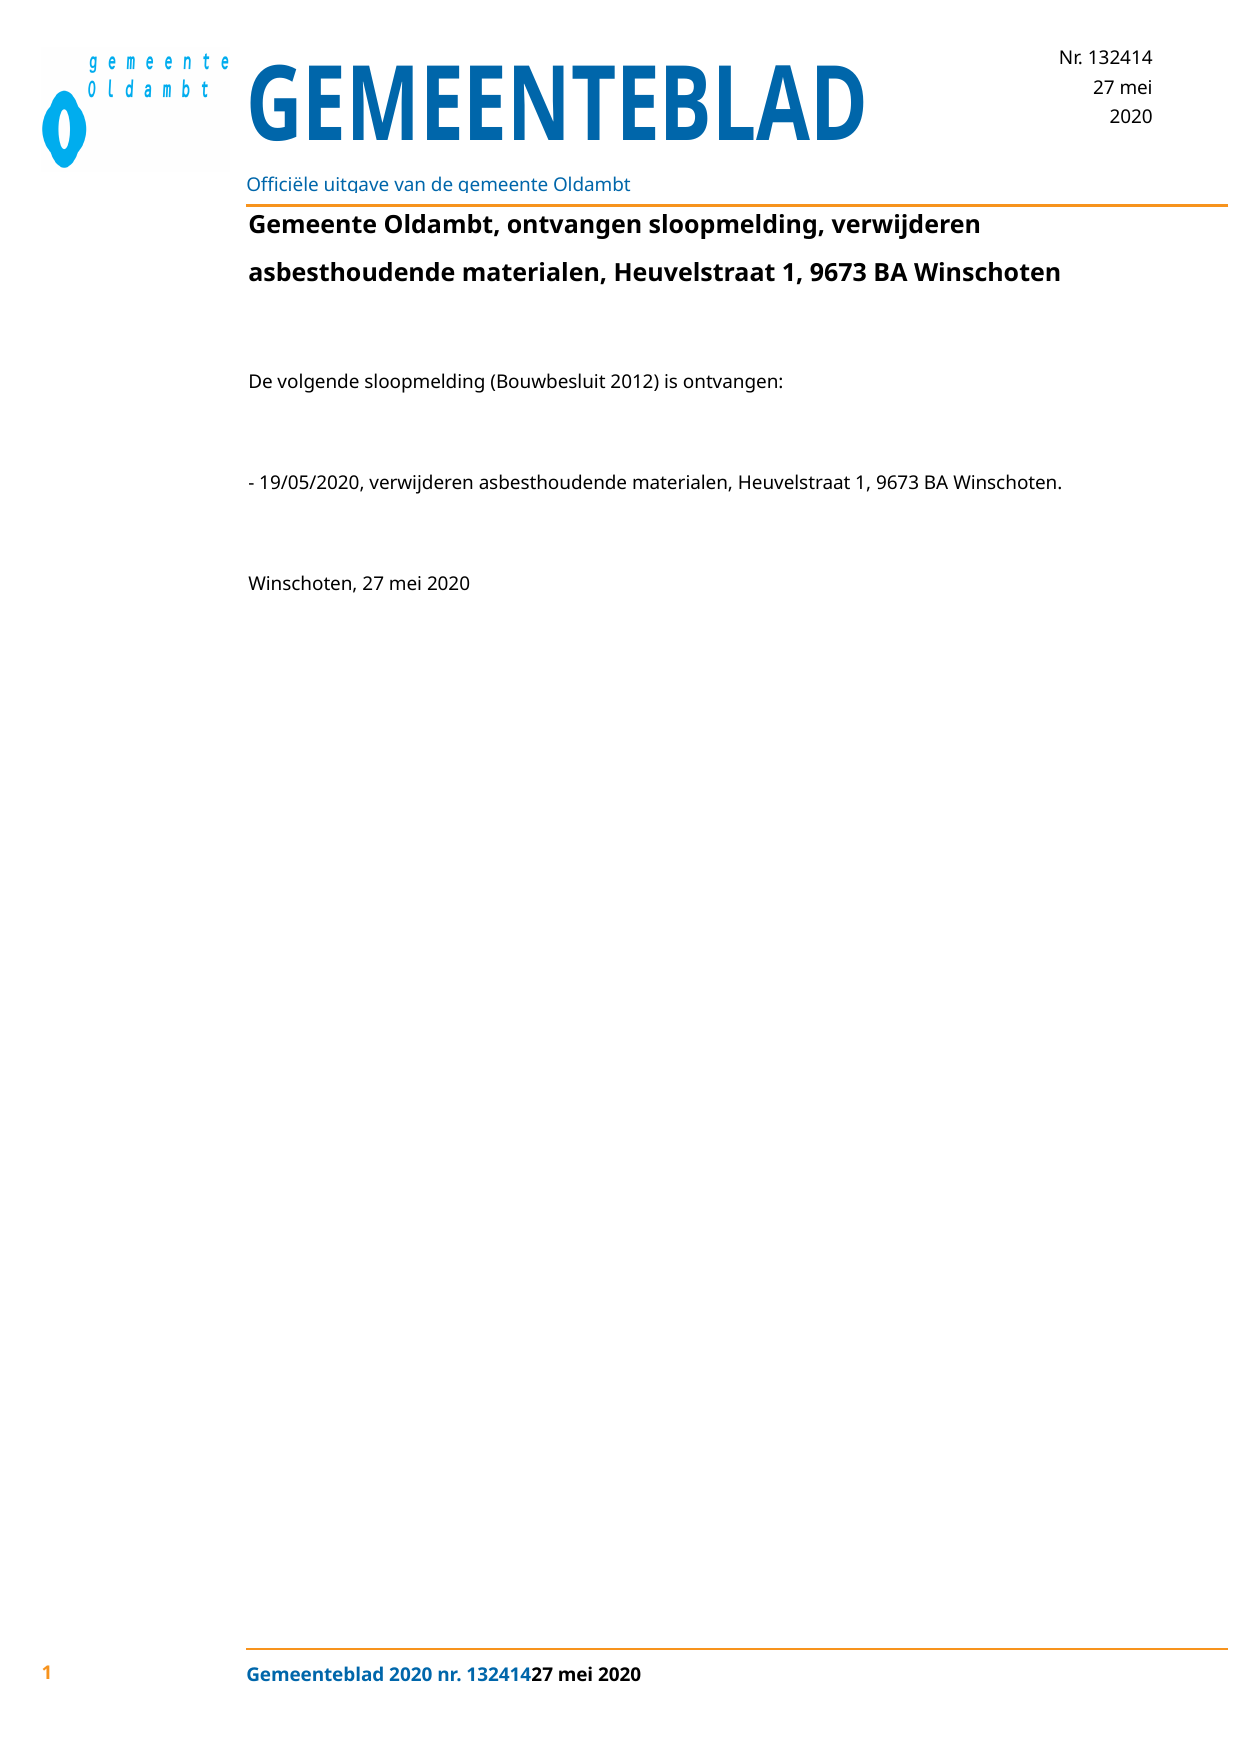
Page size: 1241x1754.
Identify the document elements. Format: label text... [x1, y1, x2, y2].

text Gemeente Oldambt, ontvangen sloopmelding, verwijderen asbesthoudende materialen, Heuvelstraat 1, 9673 BA Winschoten [248, 207, 1152, 288]
text - 19/05/2020, verwijderen asbesthoudende materialen, Heuvelstraat 1, 9673 BA Winschoten. [248, 469, 1152, 495]
text De volgende sloopmelding (Bouwbesluit 2012) is ontvangen: [248, 368, 1152, 394]
text Winschoten, 27 mei 2020 [248, 570, 1152, 596]
picture [41, 47, 231, 172]
